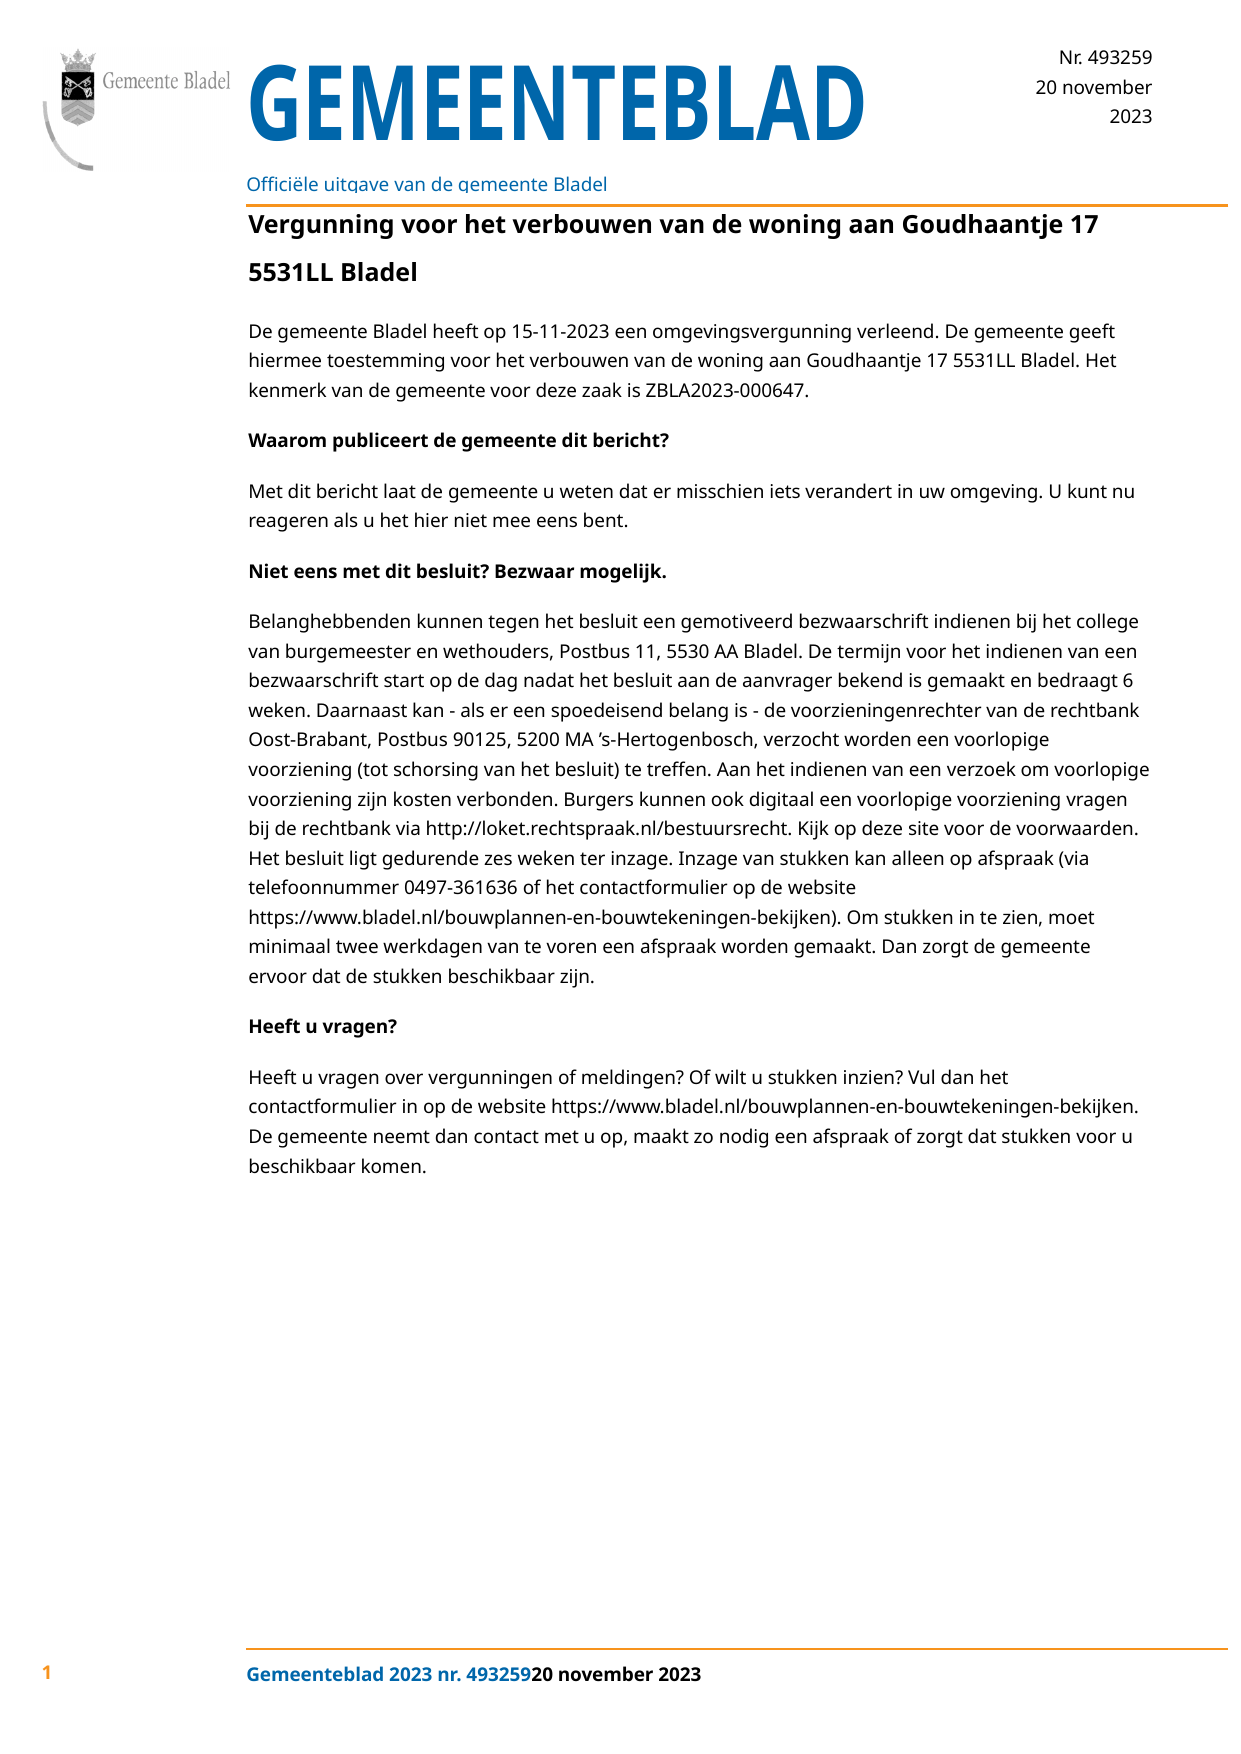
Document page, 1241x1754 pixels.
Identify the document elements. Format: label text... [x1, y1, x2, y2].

text Heeft u vragen? [248, 1014, 1152, 1039]
picture [41, 47, 231, 172]
text Met dit bericht laat de gemeente u weten dat er misschien iets verandert in uw omgeving. U kunt nu reageren als u het hier niet mee eens bent. [248, 478, 1152, 533]
text De gemeente Bladel heeft op 15-11-2023 een omgevingsvergunning verleend. De gemeente geeft hiermee toestemming voor het verbouwen van de woning aan Goudhaantje 17 5531LL Bladel. Het kenmerk van de gemeente voor deze zaak is ZBLA2023-000647. [248, 318, 1152, 403]
text Heeft u vragen over vergunningen of meldingen? Of wilt u stukken inzien? Vul dan het contactformulier in op de website https://www.bladel.nl/bouwplannen-en-bouwtekeningen-bekijken. De gemeente neemt dan contact met u op, maakt zo nodig een afspraak of zorgt dat stukken voor u beschikbaar komen. [248, 1064, 1152, 1179]
text Waarom publiceert de gemeente dit bericht? [248, 427, 1152, 453]
text Vergunning voor het verbouwen van de woning aan Goudhaantje 17 5531LL Bladel [248, 207, 1152, 288]
text Belanghebbenden kunnen tegen het besluit een gemotiveerd bezwaarschrift indienen bij het college van burgemeester en wethouders, Postbus 11, 5530 AA Bladel. De termijn voor het indienen van een bezwaarschrift start op de dag nadat het besluit aan de aanvrager bekend is gemaakt en bedraagt 6 weken. Daarnaast kan - als er een spoedeisend belang is - de voorzieningenrechter van de rechtbank Oost-Brabant, Postbus 90125, 5200 MA ’s-Hertogenbosch, verzocht worden een voorlopige voorziening (tot schorsing van het besluit) te treffen. Aan het indienen van een verzoek om voorlopige voorziening zijn kosten verbonden. Burgers kunnen ook digitaal een voorlopige voorziening vragen bij de rechtbank via http://loket.rechtspraak.nl/bestuursrecht. Kijk op deze site voor de voorwaarden. Het besluit ligt gedurende zes weken ter inzage. Inzage van stukken kan alleen op afspraak (via telefoonnummer 0497-361636 of het contactformulier op de website https://www.bladel.nl/bouwplannen-en-bouwtekeningen-bekijken). Om stukken in te zien, moet minimaal twee werkdagen van te voren een afspraak worden gemaakt. Dan zorgt de gemeente ervoor dat de stukken beschikbaar zijn. [248, 608, 1152, 989]
text Niet eens met dit besluit? Bezwaar mogelijk. [248, 558, 1152, 584]
